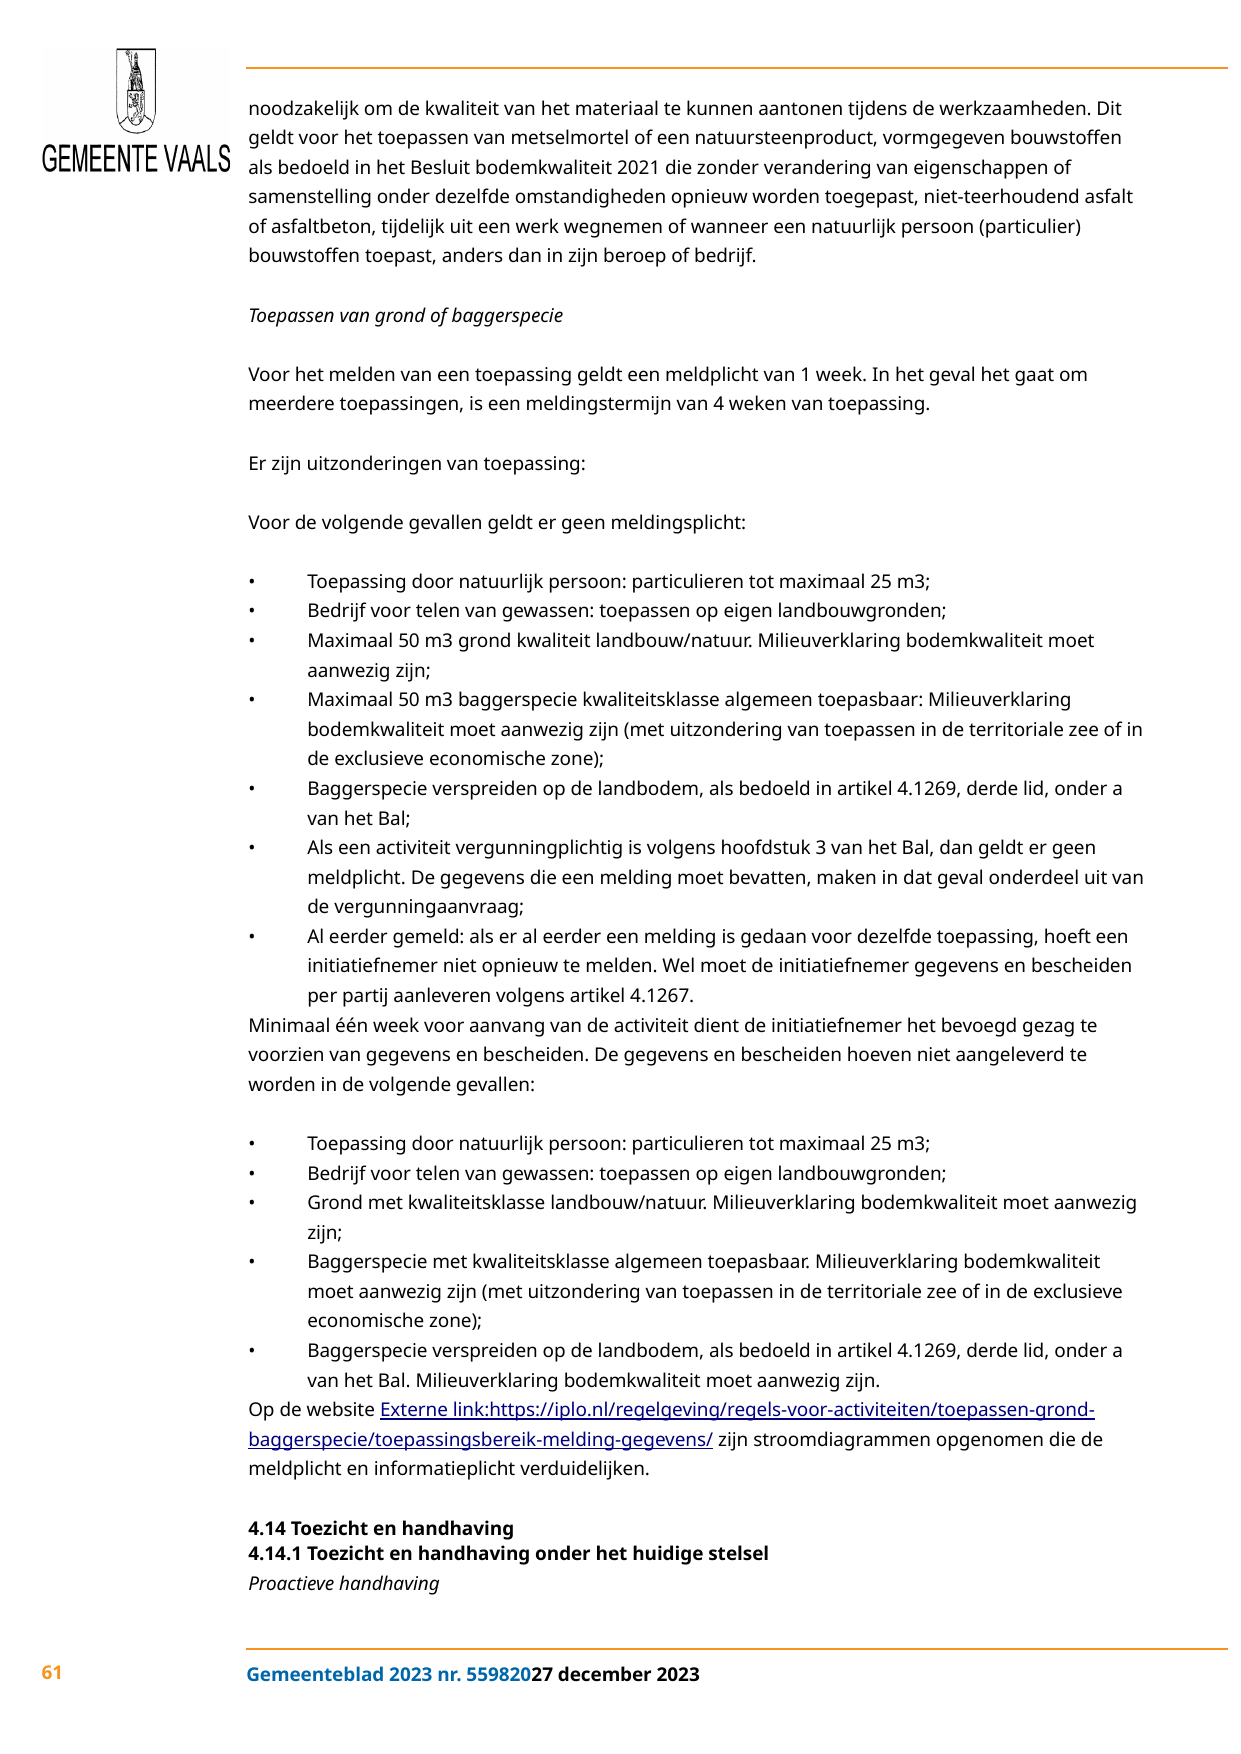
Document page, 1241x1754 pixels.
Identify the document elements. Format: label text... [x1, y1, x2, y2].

list Maximaal 50 m3 baggerspecie kwaliteitsklasse algemeen toepasbaar: Milieuverklaring bodemkwaliteit moet aanwezig zijn (met uitzondering van toepassen in de territoriale zee of in de exclusieve economische zone); [248, 686, 1152, 771]
list Bedrijf voor telen van gewassen: toepassen op eigen landbouwgronden; [248, 598, 1152, 623]
list Maximaal 50 m3 grond kwaliteit landbouw/natuur. Milieuverklaring bodemkwaliteit moet aanwezig zijn; [248, 627, 1152, 683]
text Proactieve handhaving [248, 1570, 1152, 1596]
text Voor het melden van een toepassing geldt een meldplicht van 1 week. In het geval het gaat om meerdere toepassingen, is een meldingstermijn van 4 weken van toepassing. [248, 361, 1152, 416]
list Baggerspecie met kwaliteitsklasse algemeen toepasbaar. Milieuverklaring bodemkwaliteit moet aanwezig zijn (met uitzondering van toepassen in de territoriale zee of in de exclusieve economische zone); [248, 1248, 1152, 1333]
list Als een activiteit vergunningplichtig is volgens hoofdstuk 3 van het Bal, dan geldt er geen meldplicht. De gegevens die een melding moet bevatten, maken in dat geval onderdeel uit van de vergunningaanvraag; [248, 834, 1152, 919]
text Minimaal één week voor aanvang van de activiteit dient de initiatiefnemer het bevoegd gezag te voorzien van gegevens en bescheiden. De gegevens en bescheiden hoeven niet aangeleverd te worden in de volgende gevallen: [248, 1012, 1152, 1097]
picture [41, 47, 231, 172]
list Grond met kwaliteitsklasse landbouw/natuur. Milieuverklaring bodemkwaliteit moet aanwezig zijn; [248, 1189, 1152, 1245]
text noodzakelijk om de kwaliteit van het materiaal te kunnen aantonen tijdens de werkzaamheden. Dit geldt voor het toepassen van metselmortel of een natuursteenproduct, vormgegeven bouwstoffen als bedoeld in het Besluit bodemkwaliteit 2021 die zonder verandering van eigenschappen of samenstelling onder dezelfde omstandigheden opnieuw worden toegepast, niet-teerhoudend asfalt of asfaltbeton, tijdelijk uit een werk wegnemen of wanneer een natuurlijk persoon (particulier) bouwstoffen toepast, anders dan in zijn beroep of bedrijf. [248, 95, 1152, 268]
text Er zijn uitzonderingen van toepassing: [248, 450, 1152, 476]
list Toepassing door natuurlijk persoon: particulieren tot maximaal 25 m3; [248, 1130, 1152, 1156]
list Baggerspecie verspreiden op de landbodem, als bedoeld in artikel 4.1269, derde lid, onder a van het Bal; [248, 775, 1152, 831]
list Al eerder gemeld: als er al eerder een melding is gedaan voor dezelfde toepassing, hoeft een initiatiefnemer niet opnieuw te melden. Wel moet de initiatiefnemer gegevens en bescheiden per partij aanleveren volgens artikel 4.1267. [248, 923, 1152, 1008]
text Op de website Externe link:https://iplo.nl/regelgeving/regels-voor-activiteiten/toepassen-grond-baggerspecie/toepassingsbereik-melding-gegevens/ zijn stroomdiagrammen opgenomen die de meldplicht en informatieplicht verduidelijken. [248, 1396, 1152, 1481]
text 4.14 Toezicht en handhaving [248, 1515, 1152, 1541]
text 4.14.1 Toezicht en handhaving onder het huidige stelsel [248, 1541, 1152, 1566]
text Voor de volgende gevallen geldt er geen meldingsplicht: [248, 509, 1152, 535]
list Bedrijf voor telen van gewassen: toepassen op eigen landbouwgronden; [248, 1160, 1152, 1186]
list Toepassing door natuurlijk persoon: particulieren tot maximaal 25 m3; [248, 568, 1152, 594]
text Toepassen van grond of baggerspecie [248, 302, 1152, 328]
list Baggerspecie verspreiden op de landbodem, als bedoeld in artikel 4.1269, derde lid, onder a van het Bal. Milieuverklaring bodemkwaliteit moet aanwezig zijn. [248, 1337, 1152, 1393]
